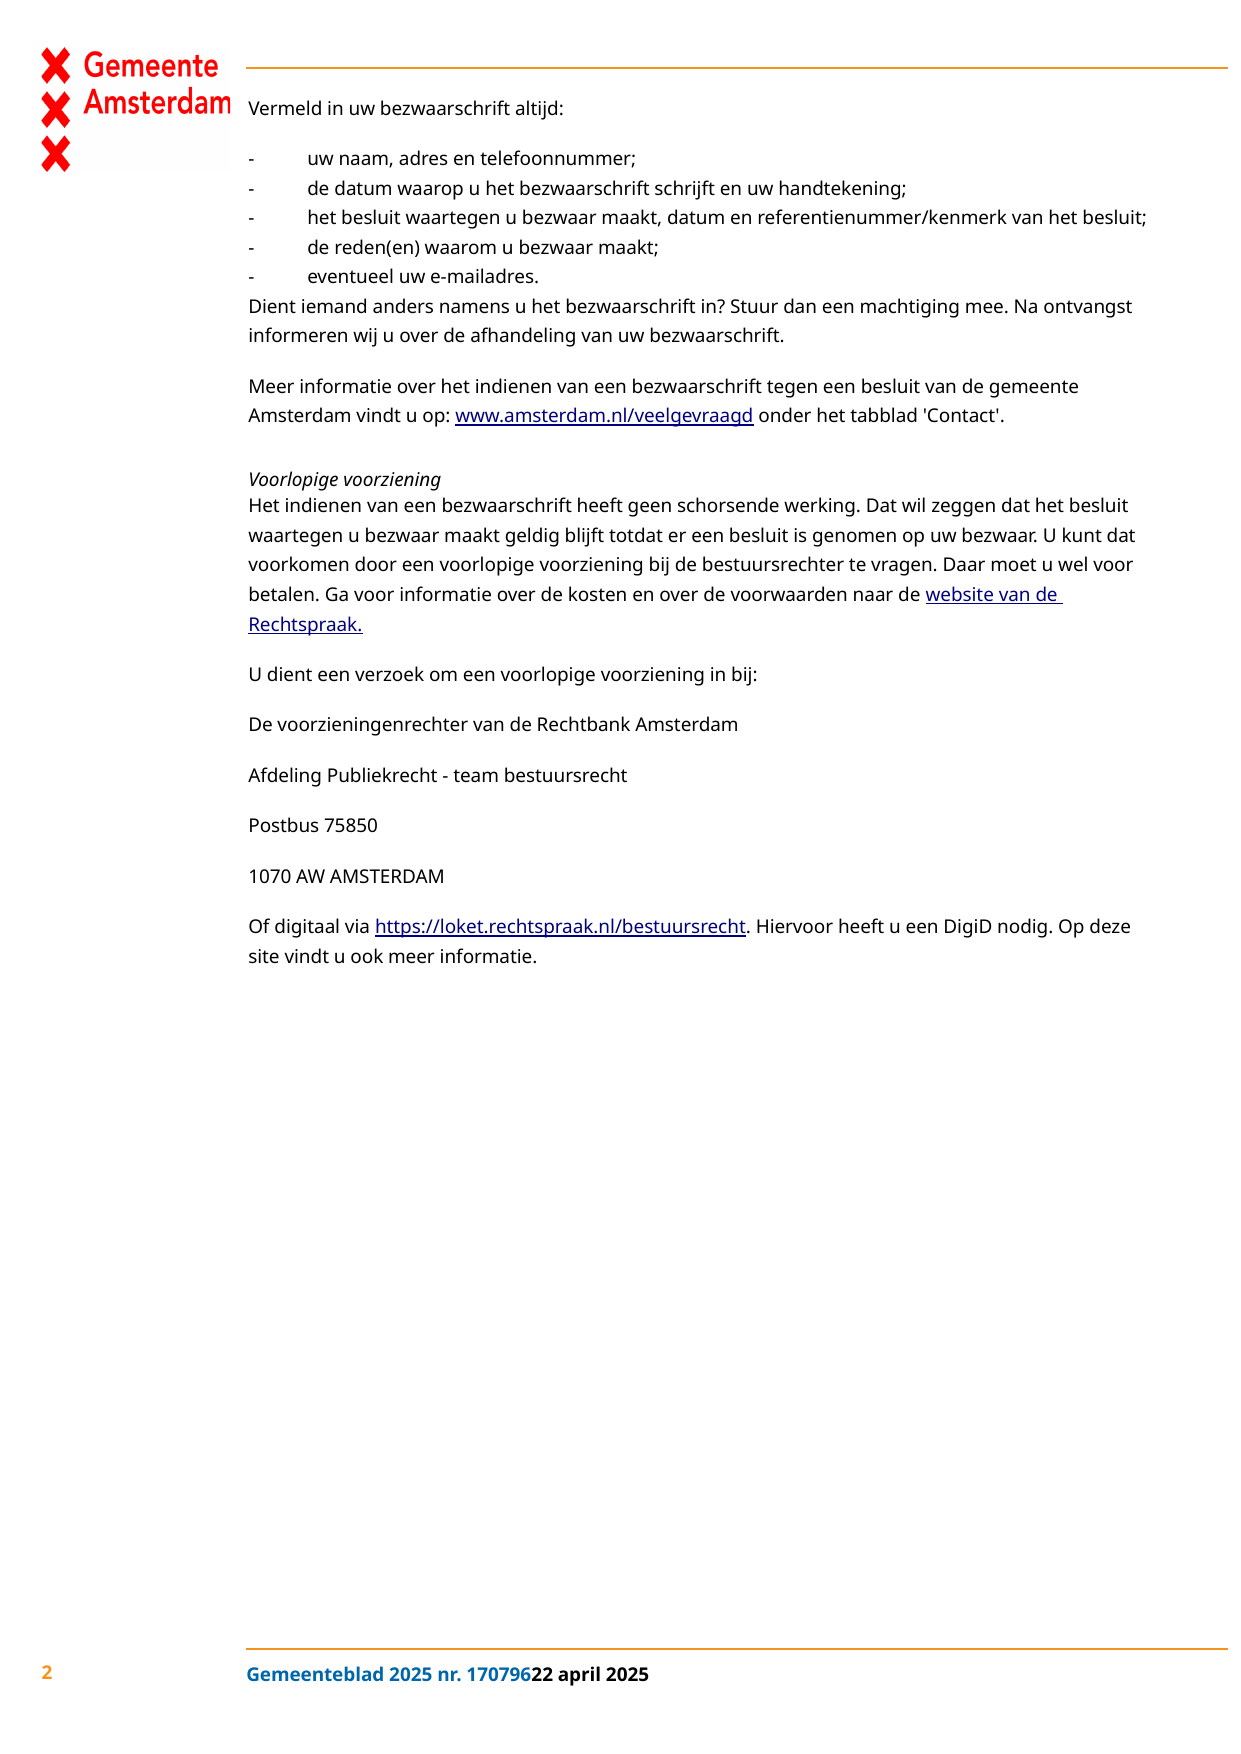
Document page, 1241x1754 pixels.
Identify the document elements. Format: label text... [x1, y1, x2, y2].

text Vermeld in uw bezwaarschrift altijd: [248, 95, 1152, 121]
text 1070 AW AMSTERDAM [248, 863, 1152, 888]
text Afdeling Publiekrecht - team bestuursrecht [248, 762, 1152, 788]
text Of digitaal via https://loket.rechtspraak.nl/bestuursrecht. Hiervoor heeft u een DigiD nodig. Op deze site vindt u ook meer informatie. [248, 913, 1152, 968]
text Dient iemand anders namens u het bezwaarschrift in? Stuur dan een machtiging mee. Na ontvangst informeren wij u over de afhandeling van uw bezwaarschrift. [248, 293, 1152, 348]
text Voorlopige voorziening [248, 467, 1152, 492]
text U dient een verzoek om een voorlopige voorziening in bij: [248, 661, 1152, 687]
list de datum waarop u het bezwaarschrift schrijft en uw handtekening; [248, 175, 1152, 201]
text De voorzieningenrechter van de Rechtbank Amsterdam [248, 712, 1152, 737]
list het besluit waartegen u bezwaar maakt, datum en referentienummer/kenmerk van het besluit; [248, 204, 1152, 230]
text Het indienen van een bezwaarschrift heeft geen schorsende werking. Dat wil zeggen dat het besluit waartegen u bezwaar maakt geldig blijft totdat er een besluit is genomen op uw bezwaar. U kunt dat voorkomen door een voorlopige voorziening bij de bestuursrechter te vragen. Daar moet u wel voor betalen. Ga voor informatie over de kosten en over de voorwaarden naar de website van de Rechtspraak. [248, 492, 1152, 636]
picture [41, 47, 231, 172]
text Meer informatie over het indienen van een bezwaarschrift tegen een besluit van de gemeente Amsterdam vindt u op: www.amsterdam.nl/veelgevraagd onder het tabblad 'Contact'. [248, 373, 1152, 428]
list de reden(en) waarom u bezwaar maakt; [248, 234, 1152, 260]
list uw naam, adres en telefoonnummer; [248, 145, 1152, 171]
text Postbus 75850 [248, 812, 1152, 838]
list eventueel uw e-mailadres. [248, 263, 1152, 289]
